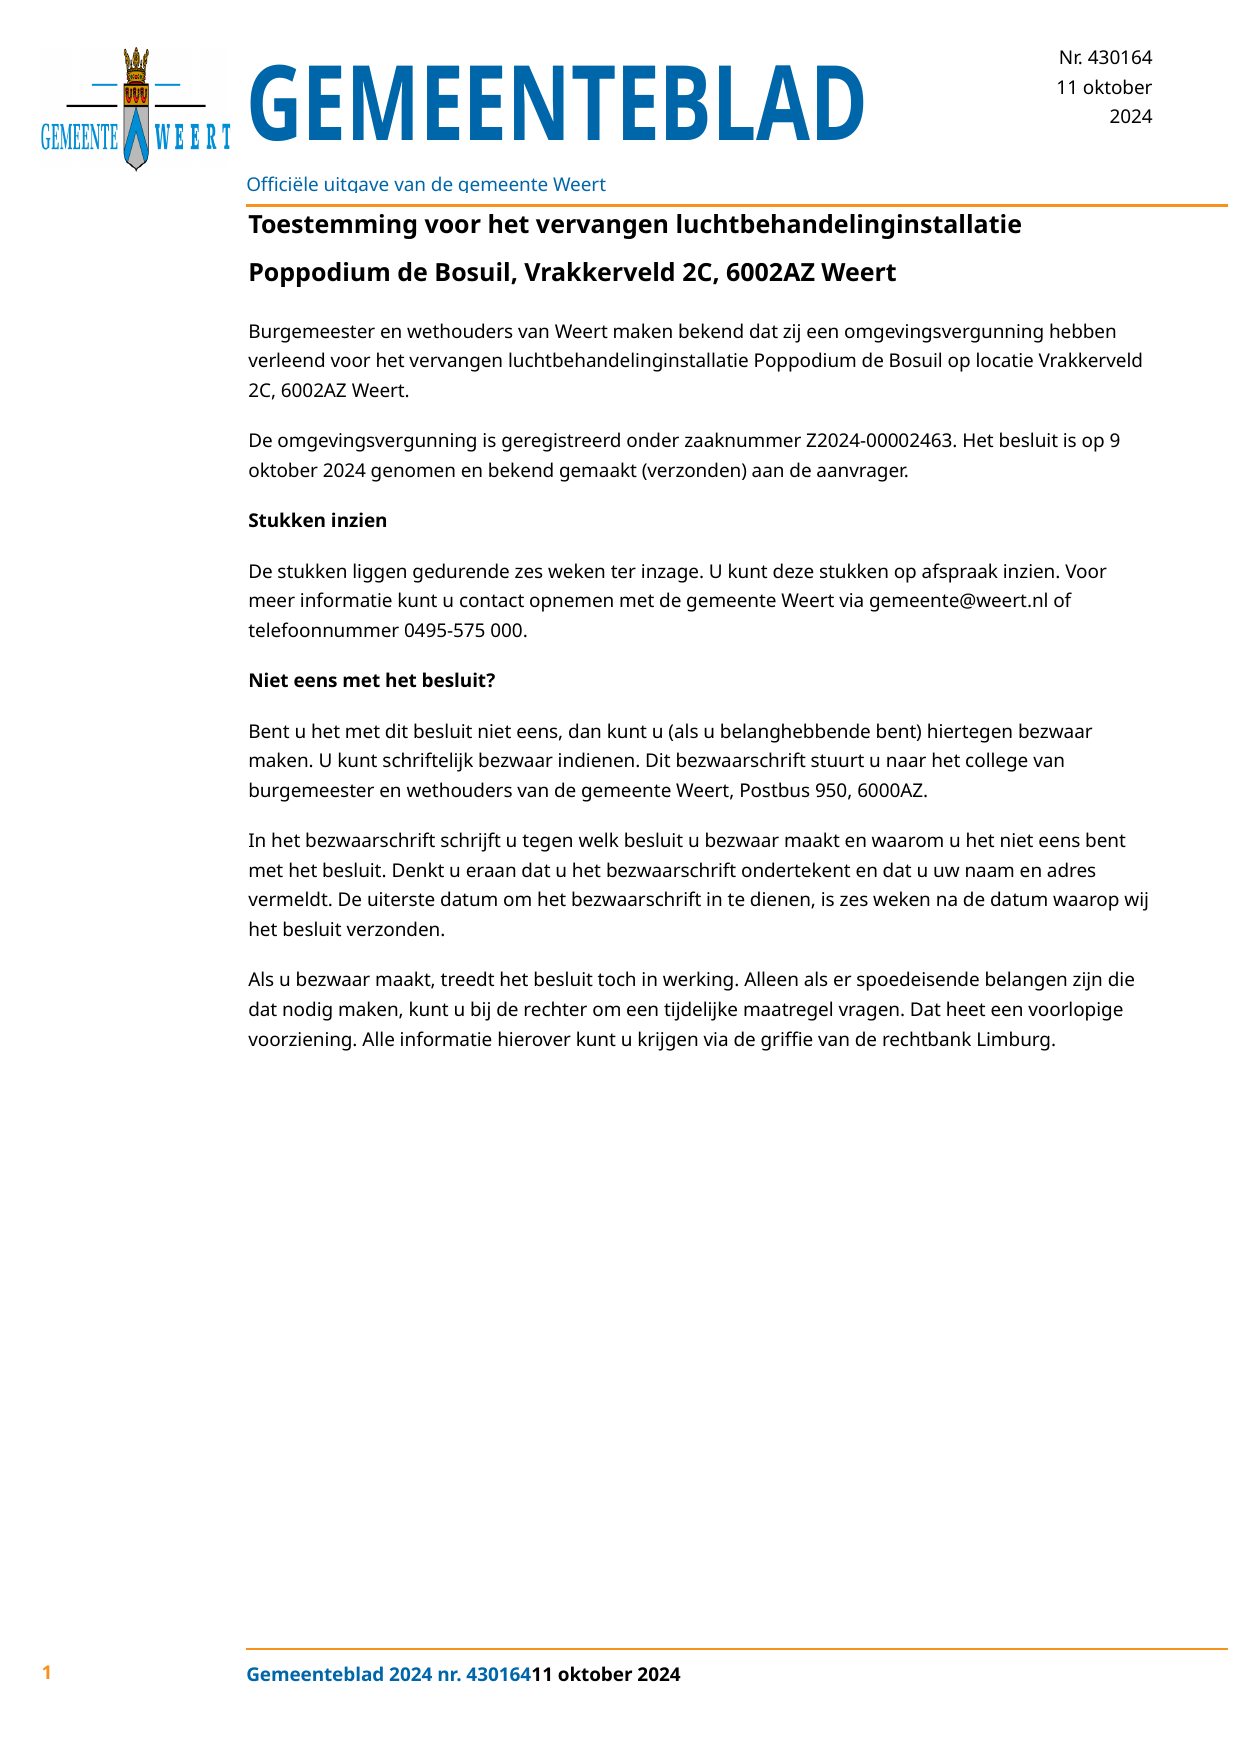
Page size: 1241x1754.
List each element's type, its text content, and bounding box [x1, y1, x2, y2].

text Toestemming voor het vervangen luchtbehandelinginstallatie Poppodium de Bosuil, Vrakkerveld 2C, 6002AZ Weert [248, 207, 1152, 288]
picture [41, 47, 231, 172]
text Als u bezwaar maakt, treedt het besluit toch in werking. Alleen als er spoedeisende belangen zijn die dat nodig maken, kunt u bij de rechter om een tijdelijke maatregel vragen. Dat heet een voorlopige voorziening. Alle informatie hierover kunt u krijgen via de griffie van de rechtbank Limburg. [248, 967, 1152, 1052]
text Stukken inzien [248, 507, 1152, 533]
text Burgemeester en wethouders van Weert maken bekend dat zij een omgevingsvergunning hebben verleend voor het vervangen luchtbehandelinginstallatie Poppodium de Bosuil op locatie Vrakkerveld 2C, 6002AZ Weert. [248, 318, 1152, 403]
text Niet eens met het besluit? [248, 667, 1152, 693]
text In het bezwaarschrift schrijft u tegen welk besluit u bezwaar maakt en waarom u het niet eens bent met het besluit. Denkt u eraan dat u het bezwaarschrift ondertekent en dat u uw naam en adres vermeldt. De uiterste datum om het bezwaarschrift in te dienen, is zes weken na de datum waarop wij het besluit verzonden. [248, 827, 1152, 942]
text De stukken liggen gedurende zes weken ter inzage. U kunt deze stukken op afspraak inzien. Voor meer informatie kunt u contact opnemen met de gemeente Weert via gemeente@weert.nl of telefoonnummer 0495-575 000. [248, 558, 1152, 643]
text Bent u het met dit besluit niet eens, dan kunt u (als u belanghebbende bent) hiertegen bezwaar maken. U kunt schriftelijk bezwaar indienen. Dit bezwaarschrift stuurt u naar het college van burgemeester en wethouders van de gemeente Weert, Postbus 950, 6000AZ. [248, 718, 1152, 803]
text De omgevingsvergunning is geregistreerd onder zaaknummer Z2024-00002463. Het besluit is op 9 oktober 2024 genomen en bekend gemaakt (verzonden) aan de aanvrager. [248, 427, 1152, 483]
